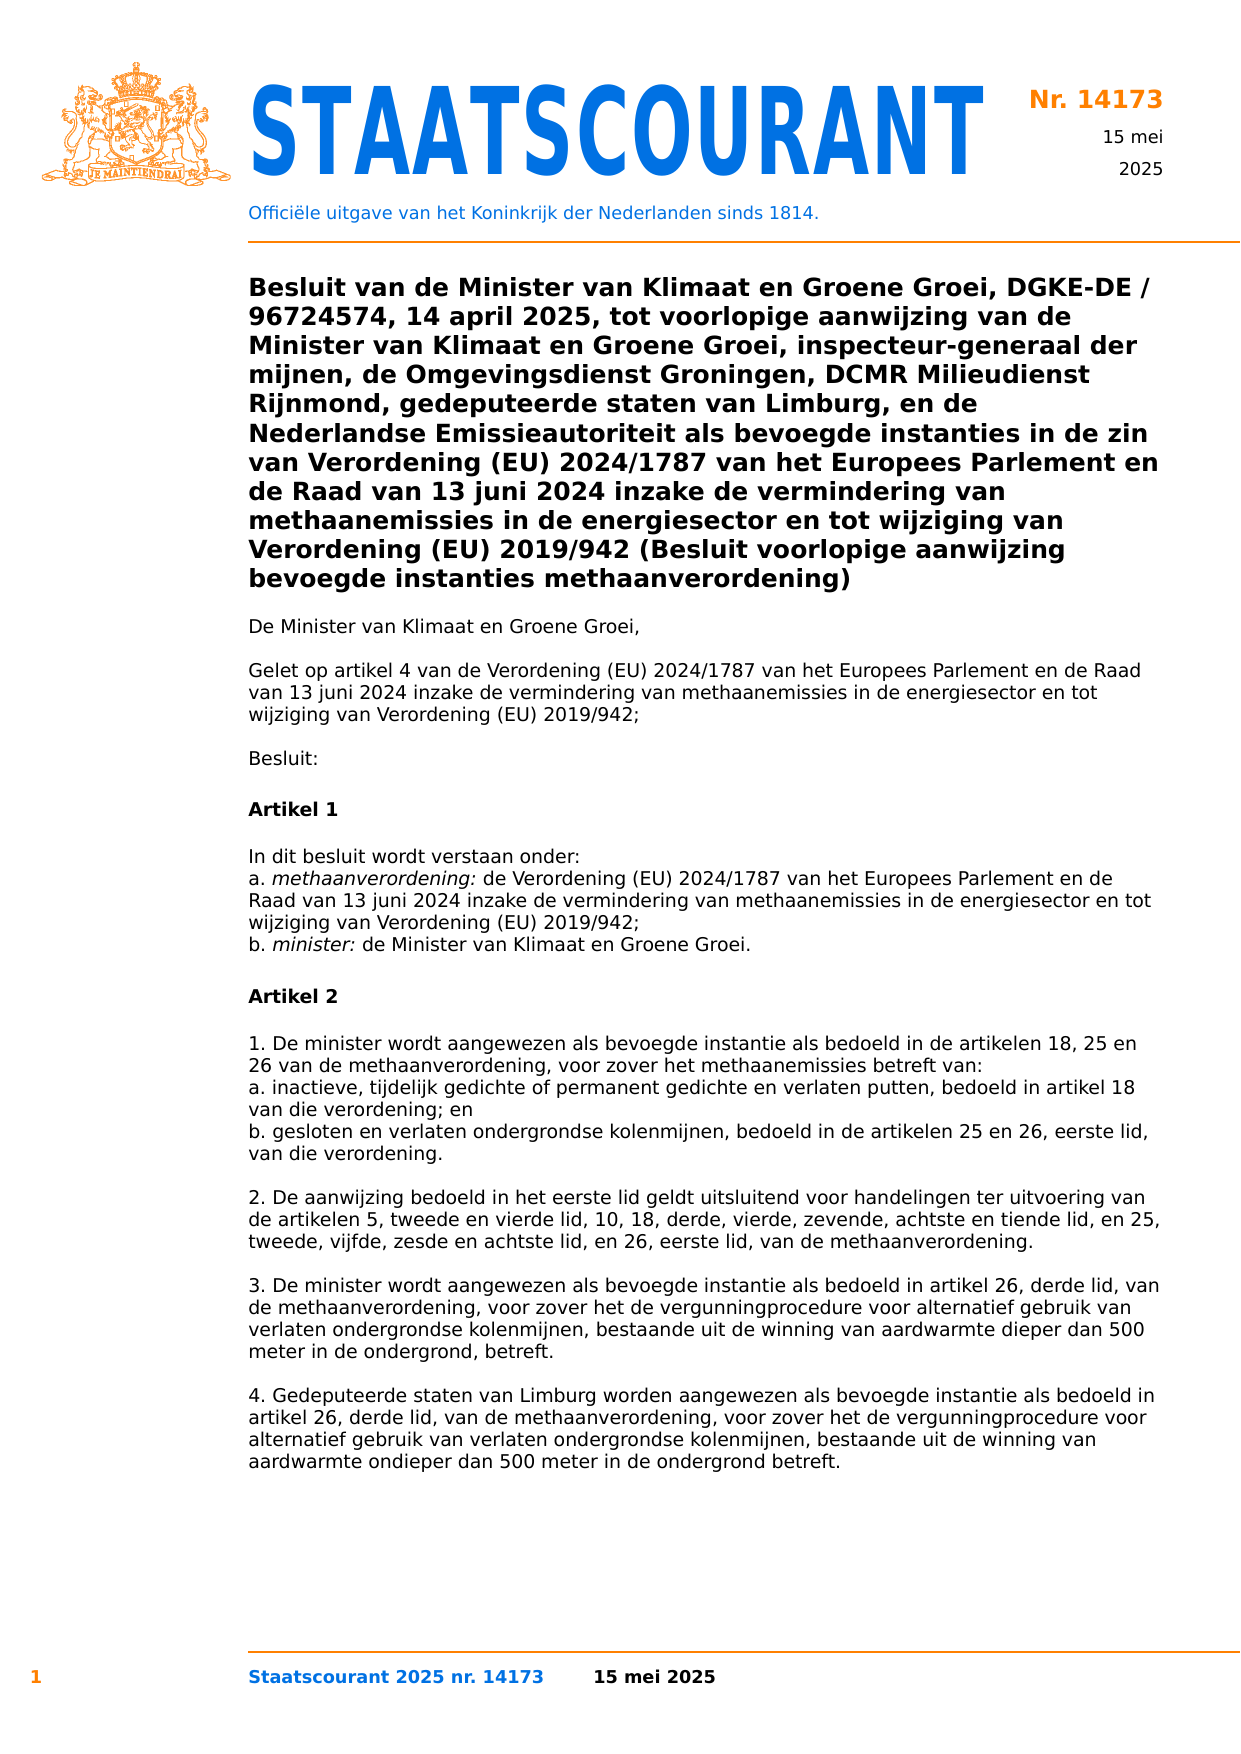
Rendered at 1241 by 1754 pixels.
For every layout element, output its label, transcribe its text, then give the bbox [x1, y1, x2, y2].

picture [41, 62, 231, 186]
text In dit besluit wordt verstaan onder: [248, 846, 1163, 868]
text 4. Gedeputeerde staten van Limburg worden aangewezen als bevoegde instantie als bedoeld in artikel 26, derde lid, van de methaanverordening, voor zover het de vergunningprocedure voor alternatief gebruik van verlaten ondergrondse kolenmijnen, bestaande uit de winning van aardwarmte ondieper dan 500 meter in de ondergrond betreft. [248, 1384, 1163, 1472]
text 1. De minister wordt aangewezen als bevoegde instantie als bedoeld in de artikelen 18, 25 en 26 van de methaanverordening, voor zover het methaanemissies betreft van: [248, 1033, 1163, 1077]
text a. methaanverordening: de Verordening (EU) 2024/1787 van het Europees Parlement en de Raad van 13 juni 2024 inzake de vermindering van methaanemissies in de energiesector en tot wijziging van Verordening (EU) 2019/942; [248, 868, 1163, 934]
text 2. De aanwijzing bedoeld in het eerste lid geldt uitsluitend voor handelingen ter uitvoering van de artikelen 5, tweede en vierde lid, 10, 18, derde, vierde, zevende, achtste en tiende lid, en 25, tweede, vijfde, zesde en achtste lid, en 26, eerste lid, van de methaanverordening. [248, 1187, 1163, 1253]
subtitle Artikel 2 [248, 986, 1163, 1008]
table_header STAATSCOURANT [248, 62, 998, 203]
text Gelet op artikel 4 van de Verordening (EU) 2024/1787 van het Europees Parlement en de Raad van 13 juni 2024 inzake de vermindering van methaanemissies in de energiesector en tot wijziging van Verordening (EU) 2019/942; [248, 659, 1163, 726]
text b. gesloten en verlaten ondergrondse kolenmijnen, bedoeld in de artikelen 25 en 26, eerste lid, van die verordening. [248, 1121, 1163, 1165]
text b. minister: de Minister van Klimaat en Groene Groei. [248, 934, 1163, 956]
text a. inactieve, tijdelijk gedichte of permanent gedichte en verlaten putten, bedoeld in artikel 18 van die verordening; en [248, 1077, 1163, 1121]
table_cell 2025 [998, 153, 1240, 203]
table_cell 15 mei [998, 121, 1240, 153]
table_header [25, 62, 248, 241]
text 3. De minister wordt aangewezen als bevoegde instantie als bedoeld in artikel 26, derde lid, van de methaanverordening, voor zover het de vergunningprocedure voor alternatief gebruik van verlaten ondergrondse kolenmijnen, bestaande uit de winning van aardwarmte dieper dan 500 meter in de ondergrond, betreft. [248, 1275, 1163, 1363]
subtitle Besluit van de Minister van Klimaat en Groene Groei, DGKE-DE / 96724574, 14 april 2025, tot voorlopige aanwijzing van de Minister van Klimaat en Groene Groei, inspecteur-generaal der mijnen, de Omgevingsdienst Groningen, DCMR Milieudienst Rijnmond, gedeputeerde staten van Limburg, en de Nederlandse Emissieautoriteit als bevoegde instanties in de zin van Verordening (EU) 2024/1787 van het Europees Parlement en de Raad van 13 juni 2024 inzake de vermindering van methaanemissies in de energiesector en tot wijziging van Verordening (EU) 2019/942 (Besluit voorlopige aanwijzing bevoegde instanties methaanverordening) [248, 273, 1163, 594]
text Besluit: [248, 747, 1163, 769]
subtitle Artikel 1 [248, 799, 1163, 821]
table_cell Officiële uitgave van het Koninkrijk der Nederlanden sinds 1814. [248, 203, 1240, 241]
table_header Nr. 14173 [998, 62, 1240, 121]
text De Minister van Klimaat en Groene Groei, [248, 616, 1163, 638]
